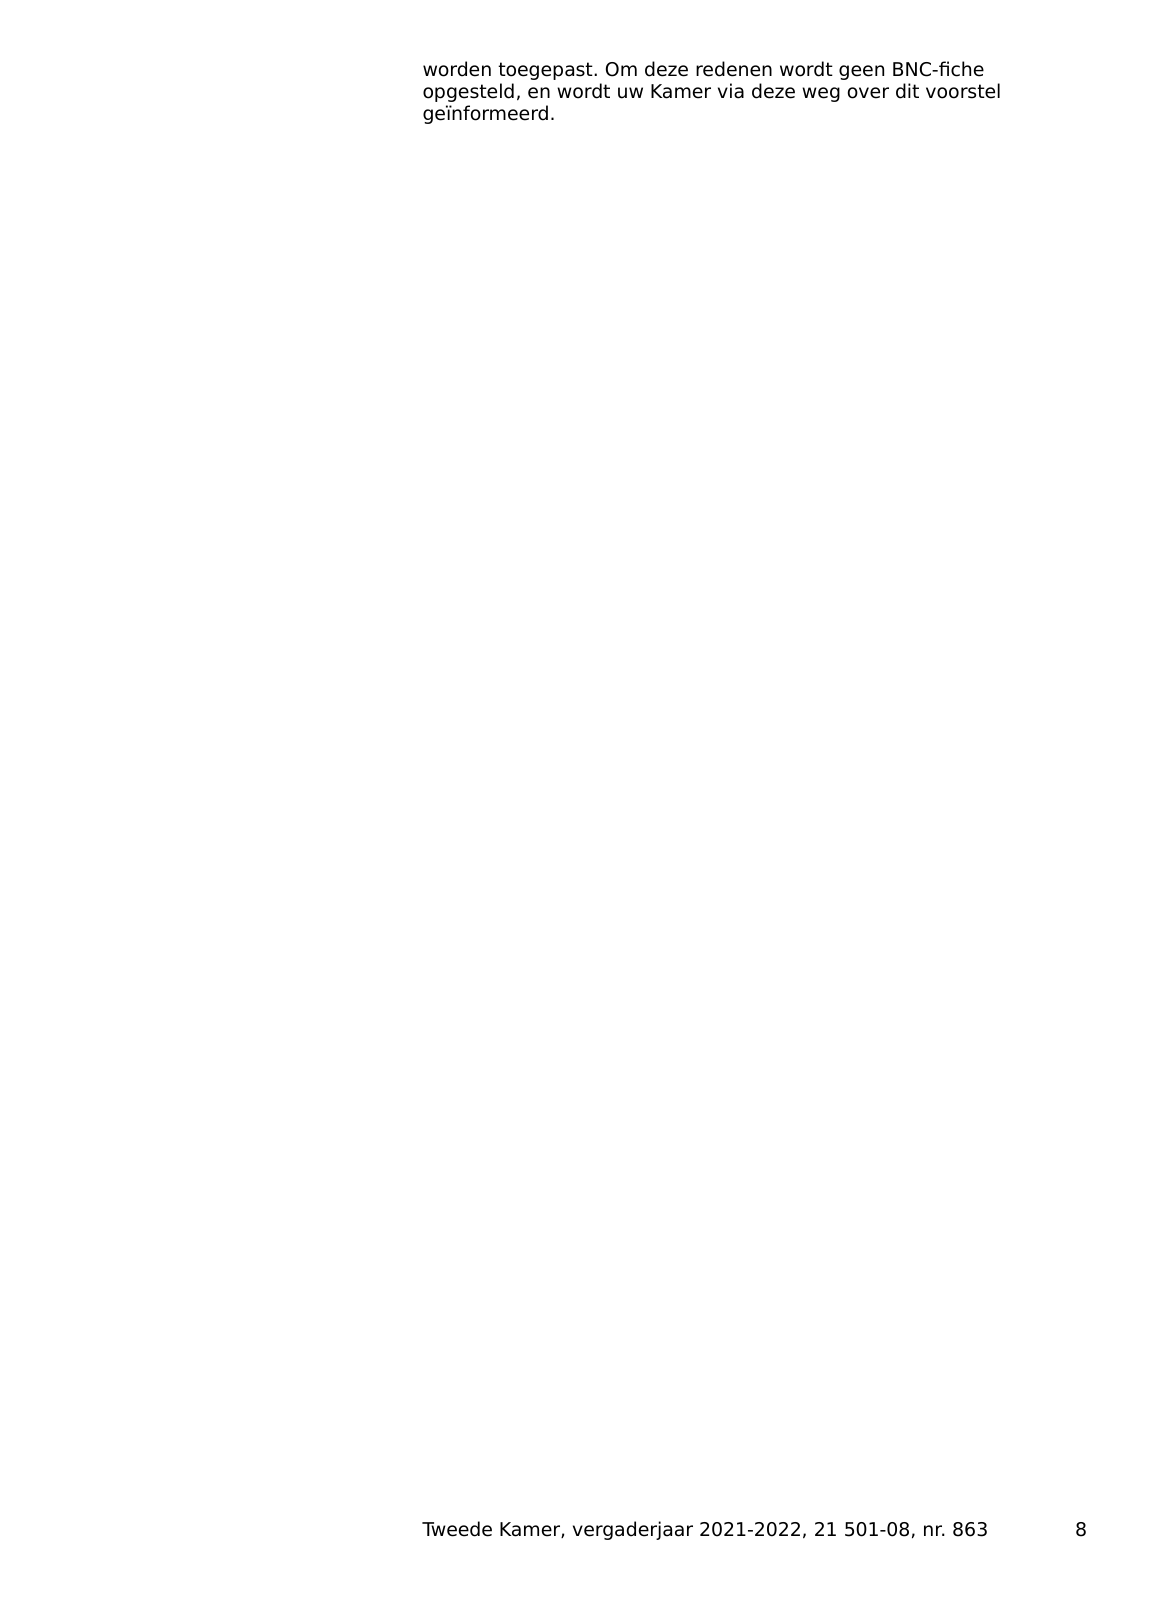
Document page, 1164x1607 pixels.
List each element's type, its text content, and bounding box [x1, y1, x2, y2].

text worden toegepast. Om deze redenen wordt geen BNC-fiche opgesteld, en wordt uw Kamer via deze weg over dit voorstel geïnformeerd. [422, 59, 1087, 125]
